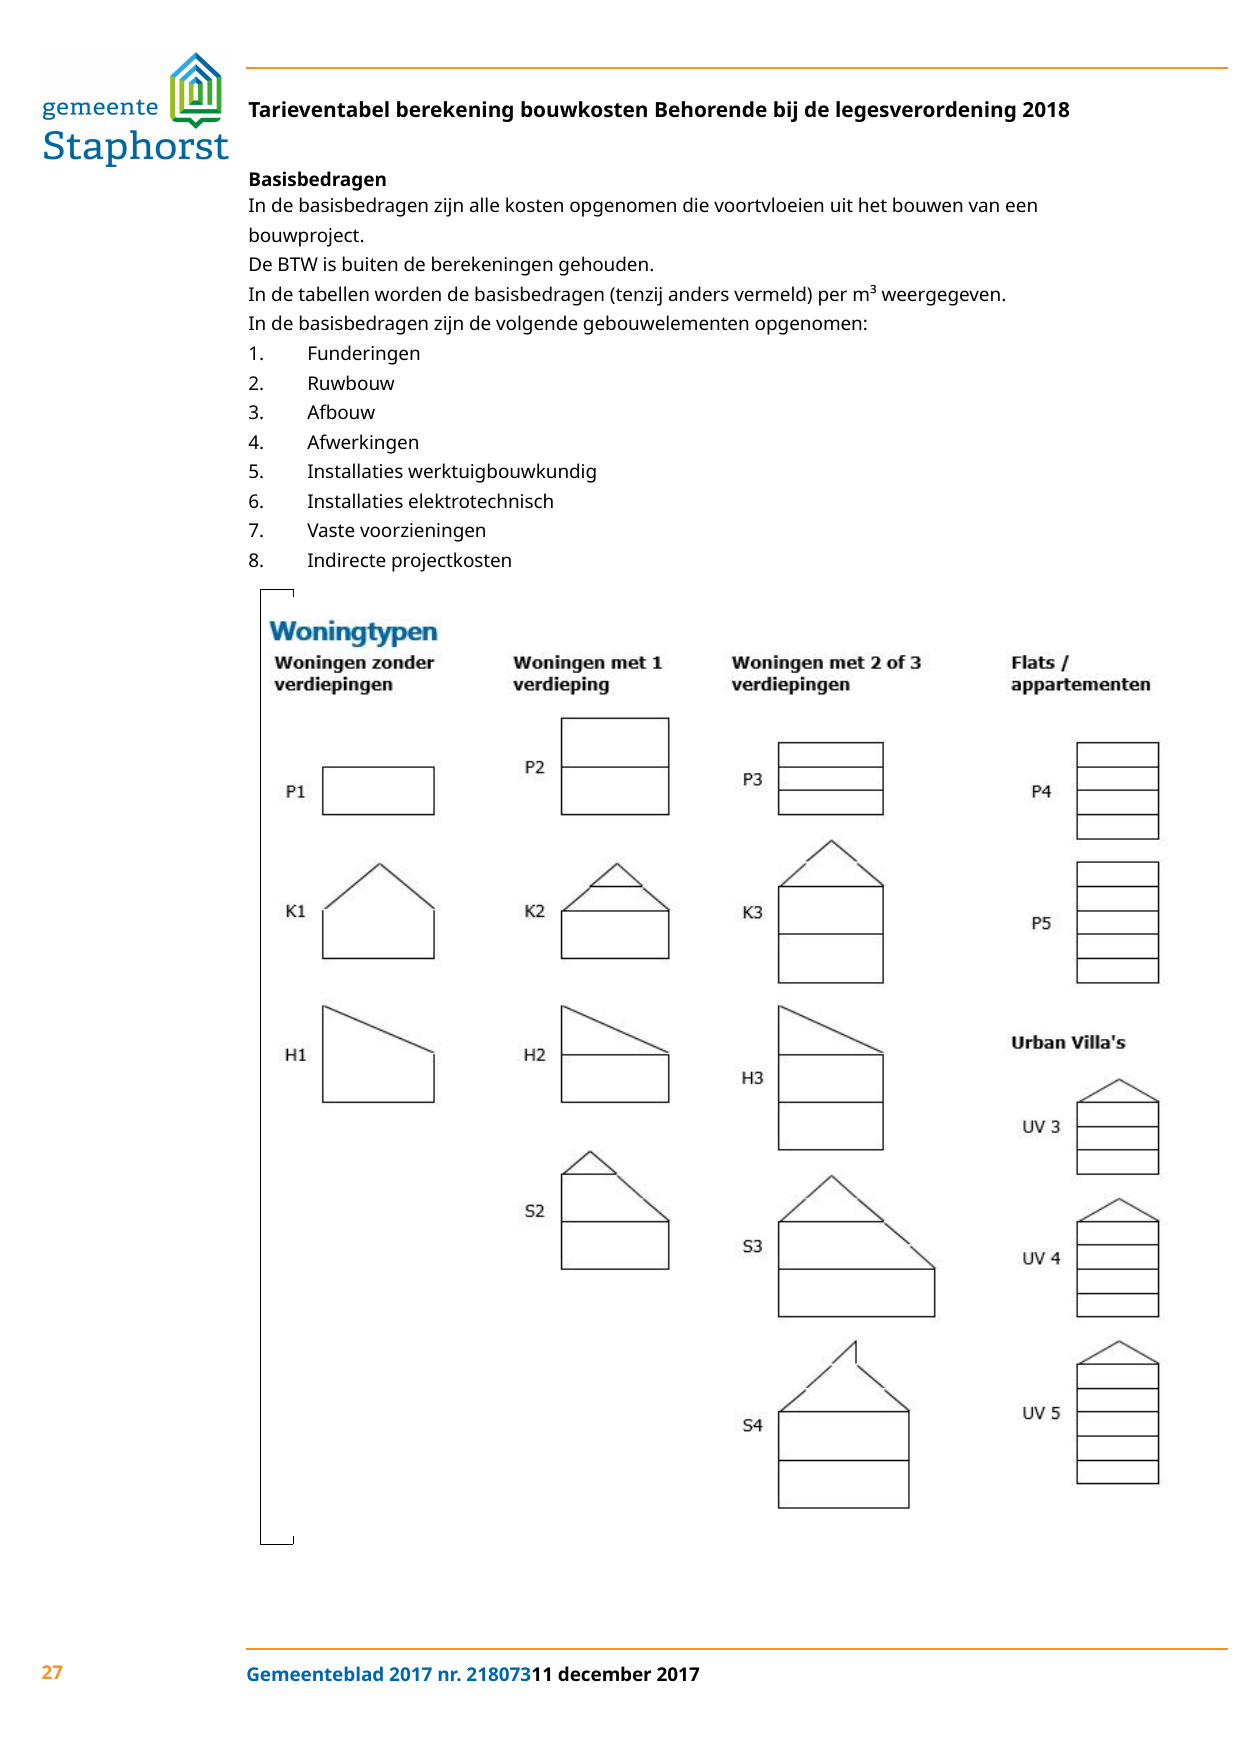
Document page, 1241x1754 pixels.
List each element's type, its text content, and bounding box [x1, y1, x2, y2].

list Afwerkingen [248, 429, 1152, 454]
list Afbouw [248, 399, 1152, 425]
list Ruwbouw [248, 370, 1152, 395]
text In de basisbedragen zijn alle kosten opgenomen die voortvloeien uit het bouwen van een bouwproject. [248, 192, 1152, 247]
text De BTW is buiten de berekeningen gehouden. [248, 251, 1152, 277]
text Basisbedragen [248, 166, 1152, 192]
list Installaties werktuigbouwkundig [248, 458, 1152, 484]
list Indirecte projectkosten [248, 547, 1152, 573]
list Installaties elektrotechnisch [248, 488, 1152, 514]
picture [41, 47, 231, 172]
text In de tabellen worden de basisbedragen (tenzij anders vermeld) per m³ weergegeven. [248, 281, 1152, 307]
text In de basisbedragen zijn de volgende gebouwelementen opgenomen: [248, 311, 1152, 336]
text Tarieventabel berekening bouwkosten Behorende bij de legesverordening 2018 [248, 95, 1152, 123]
list Vaste voorzieningen [248, 518, 1152, 543]
picture [268, 597, 1173, 1536]
list Funderingen [248, 340, 1152, 366]
